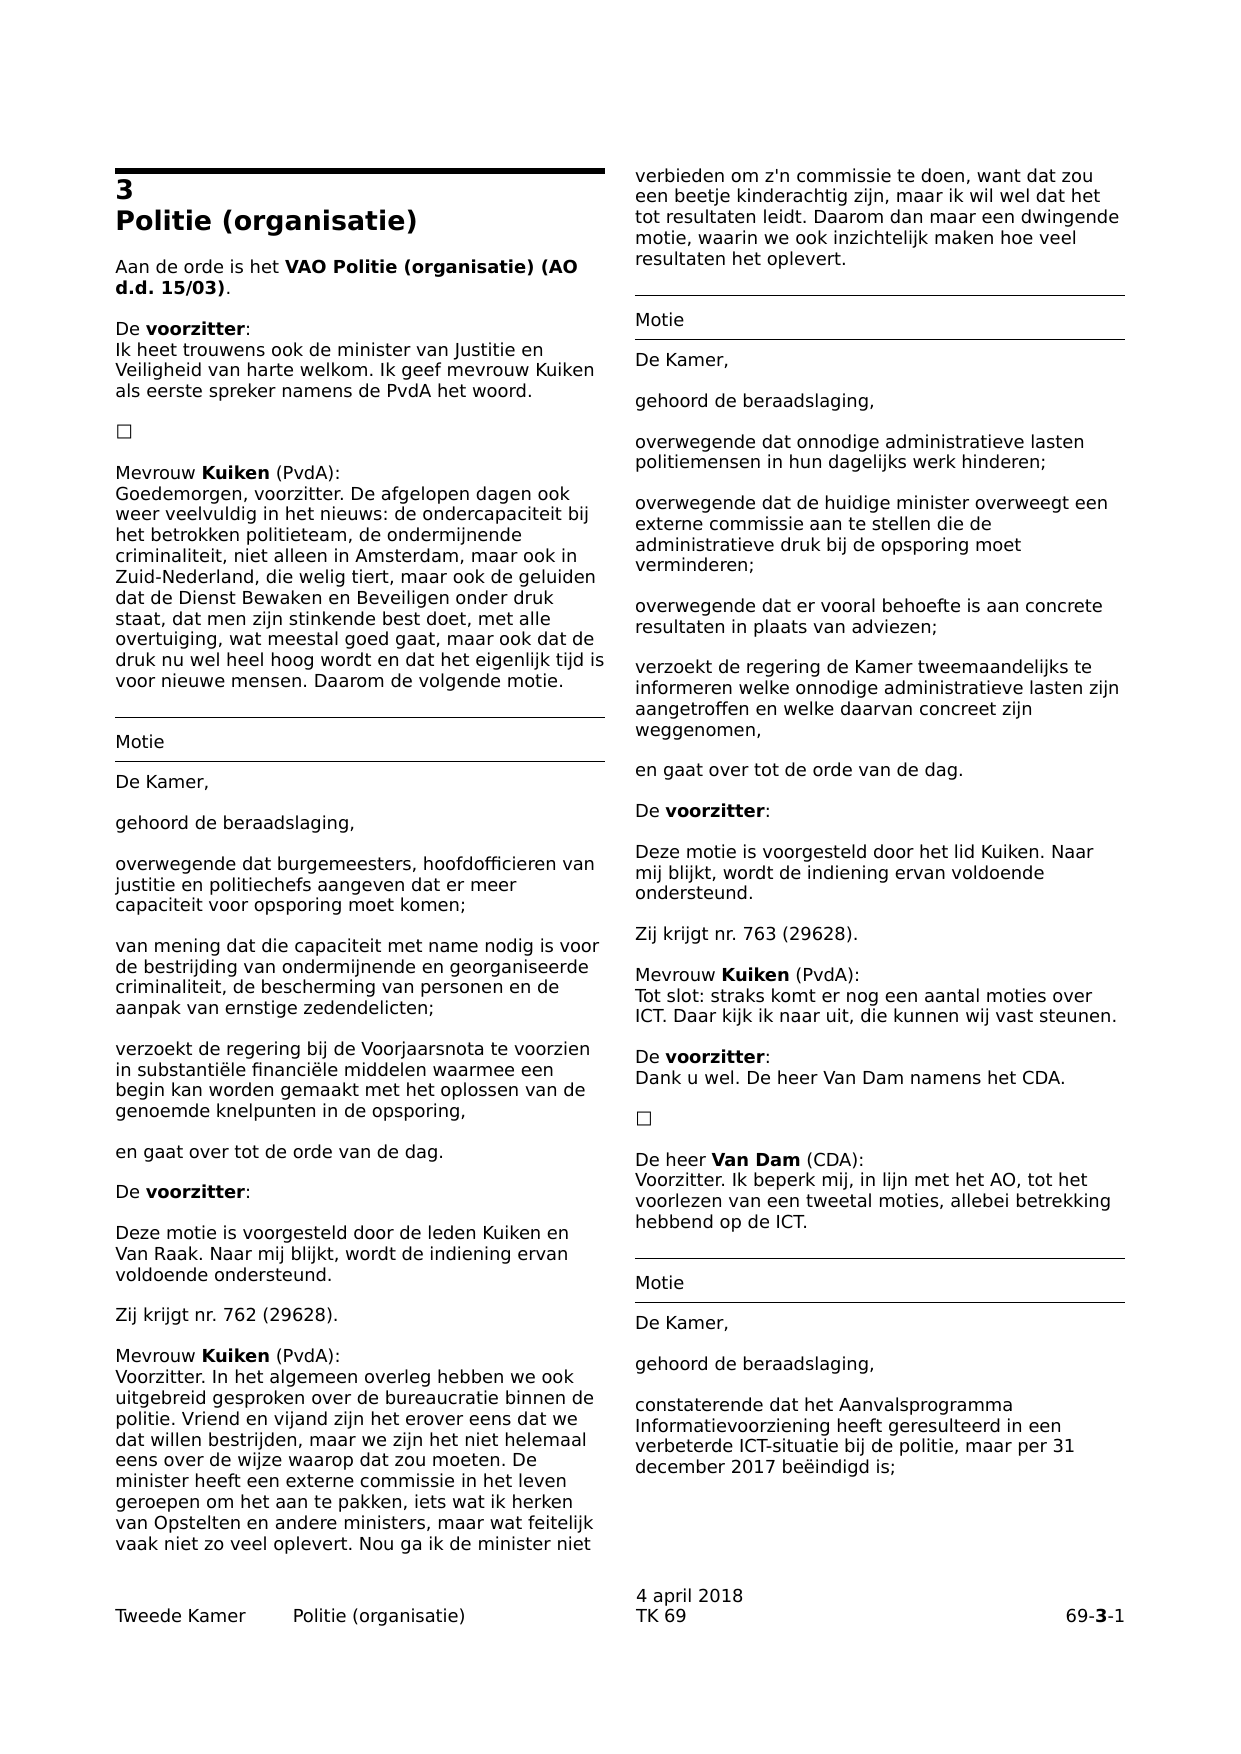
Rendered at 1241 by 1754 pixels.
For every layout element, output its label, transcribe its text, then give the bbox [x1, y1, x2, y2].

text gehoord de beraadslaging, [635, 1354, 1125, 1375]
text gehoord de beraadslaging, [635, 391, 1125, 412]
text ⬜ [635, 1109, 1125, 1129]
text verzoekt de regering bij de Voorjaarsnota te voorzien in substantiële financiële middelen waarmee een begin kan worden gemaakt met het oplossen van de genoemde knelpunten in de opsporing, [115, 1039, 605, 1122]
text van mening dat die capaciteit met name nodig is voor de bestrijding van ondermijnende en georganiseerde criminaliteit, de bescherming van personen en de aanpak van ernstige zedendelicten; [115, 936, 605, 1019]
text De Kamer, [635, 1313, 1125, 1334]
text Aan de orde is het VAO Politie (organisatie) (AO d.d. 15/03). [115, 257, 605, 298]
text Deze motie is voorgesteld door de leden Kuiken en Van Raak. Naar mij blijkt, wordt de indiening ervan voldoende ondersteund. [115, 1223, 605, 1285]
text Motie [635, 1272, 1125, 1293]
text Mevrouw Kuiken (PvdA): [115, 1346, 605, 1367]
text verzoekt de regering de Kamer tweemaandelijks te informeren welke onnodige administratieve lasten zijn aangetroffen en welke daarvan concreet zijn weggenomen, [635, 657, 1125, 740]
text ⬜ [115, 422, 605, 442]
text constaterende dat het Aanvalsprogramma Informatievoorziening heeft geresulteerd in een verbeterde ICT-situatie bij de politie, maar per 31 december 2017 beëindigd is; [635, 1395, 1125, 1478]
text De Kamer, [115, 772, 605, 793]
text gehoord de beraadslaging, [115, 813, 605, 834]
text Motie [635, 309, 1125, 330]
text Tot slot: straks komt er nog een aantal moties over ICT. Daar kijk ik naar uit, die kunnen wij vast steunen. [635, 985, 1125, 1027]
text Motie [115, 731, 605, 752]
text Mevrouw Kuiken (PvdA): [635, 965, 1125, 985]
text Mevrouw Kuiken (PvdA): [115, 462, 605, 483]
text verbieden om z'n commissie te doen, want dat zou een beetje kinderachtig zijn, maar ik wil wel dat het tot resultaten leidt. Daarom dan maar een dwingende motie, waarin we ook inzichtelijk maken hoe veel resultaten het oplevert. [635, 165, 1125, 269]
text Deze motie is voorgesteld door het lid Kuiken. Naar mij blijkt, wordt de indiening ervan voldoende ondersteund. [635, 842, 1125, 904]
text Voorzitter. Ik beperk mij, in lijn met het AO, tot het voorlezen van een tweetal moties, allebei betrekking hebbend op de ICT. [635, 1170, 1125, 1233]
title 3 Politie (organisatie) [115, 174, 605, 237]
text overwegende dat onnodige administratieve lasten politiemensen in hun dagelijks werk hinderen; [635, 432, 1125, 473]
text en gaat over tot de orde van de dag. [635, 760, 1125, 781]
text overwegende dat burgemeesters, hoofdofficieren van justitie en politiechefs aangeven dat er meer capaciteit voor opsporing moet komen; [115, 854, 605, 916]
text Zij krijgt nr. 762 (29628). [115, 1305, 605, 1326]
text Goedemorgen, voorzitter. De afgelopen dagen ook weer veelvuldig in het nieuws: de ondercapaciteit bij het betrokken politieteam, de ondermijnende criminaliteit, niet alleen in Amsterdam, maar ook in Zuid-Nederland, die welig tiert, maar ook de geluiden dat de Dienst Bewaken en Beveiligen onder druk staat, dat men zijn stinkende best doet, met alle overtuiging, wat meestal goed gaat, maar ook dat de druk nu wel heel hoog wordt en dat het eigenlijk tijd is voor nieuwe mensen. Daarom de volgende motie. [115, 483, 605, 692]
text De voorzitter: [635, 801, 1125, 822]
text De voorzitter: [635, 1047, 1125, 1068]
text overwegende dat er vooral behoefte is aan concrete resultaten in plaats van adviezen; [635, 596, 1125, 637]
text De voorzitter: [115, 1182, 605, 1203]
text De voorzitter: [115, 318, 605, 339]
text Dank u wel. De heer Van Dam namens het CDA. [635, 1068, 1125, 1089]
text Zij krijgt nr. 763 (29628). [635, 924, 1125, 945]
text Voorzitter. In het algemeen overleg hebben we ook uitgebreid gesproken over de bureaucratie binnen de politie. Vriend en vijand zijn het erover eens dat we dat willen bestrijden, maar we zijn het niet helemaal eens over de wijze waarop dat zou moeten. De minister heeft een externe commissie in het leven geroepen om het aan te pakken, iets wat ik herken van Opstelten en andere ministers, maar wat feitelijk vaak niet zo veel oplevert. Nou ga ik de minister niet [115, 1367, 605, 1554]
text De heer Van Dam (CDA): [635, 1149, 1125, 1170]
text en gaat over tot de orde van de dag. [115, 1142, 605, 1162]
text Ik heet trouwens ook de minister van Justitie en Veiligheid van harte welkom. Ik geef mevrouw Kuiken als eerste spreker namens de PvdA het woord. [115, 339, 605, 402]
text overwegende dat de huidige minister overweegt een externe commissie aan te stellen die de administratieve druk bij de opsporing moet verminderen; [635, 493, 1125, 576]
text De Kamer, [635, 350, 1125, 371]
